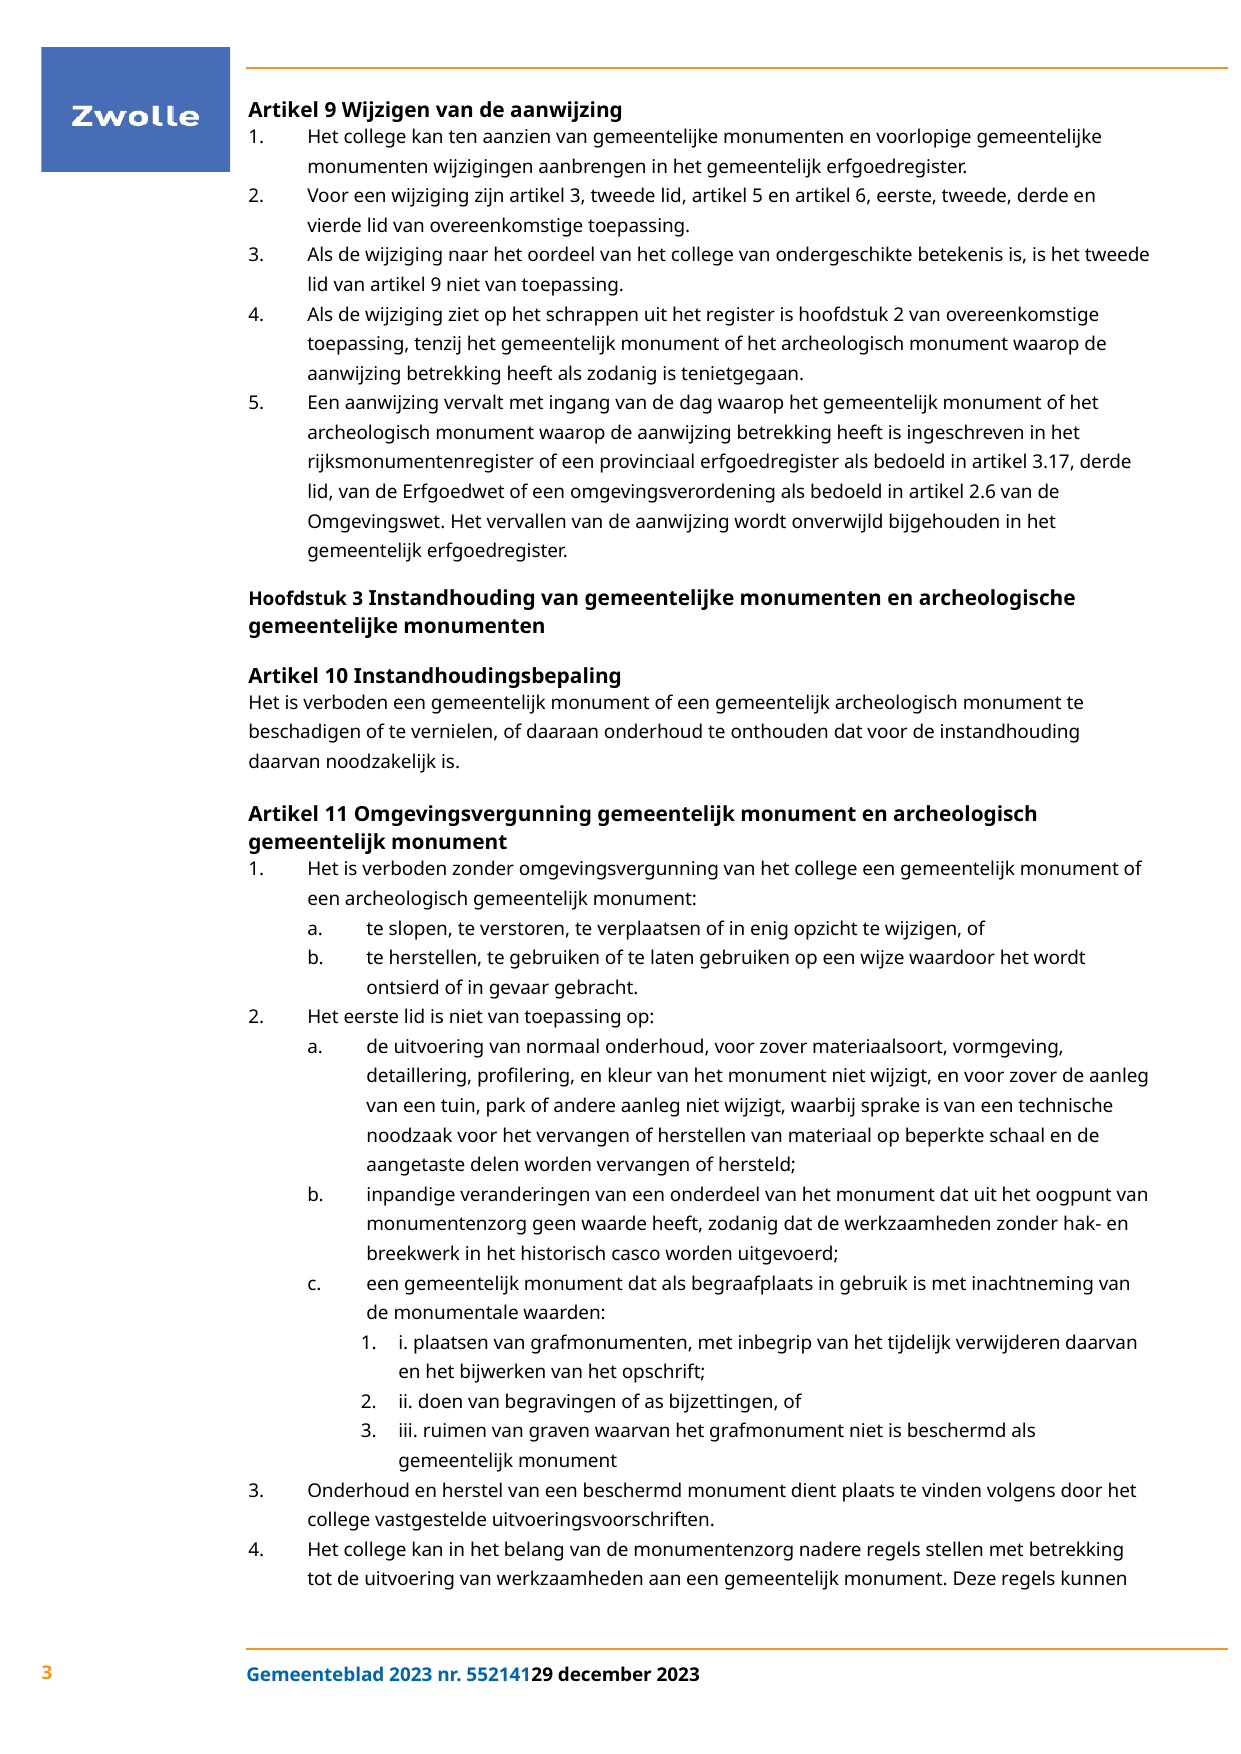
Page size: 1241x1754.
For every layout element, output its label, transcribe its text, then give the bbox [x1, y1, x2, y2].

list Als de wijziging naar het oordeel van het college van ondergeschikte betekenis is, is het tweede lid van artikel 9 niet van toepassing. [248, 242, 1152, 297]
list te slopen, te verstoren, te verplaatsen of in enig opzicht te wijzigen, of [307, 915, 1152, 941]
list Onderhoud en herstel van een beschermd monument dient plaats te vinden volgens door het college vastgestelde uitvoeringsvoorschriften. [248, 1477, 1152, 1532]
list i. plaatsen van grafmonumenten, met inbegrip van het tijdelijk verwijderen daarvan en het bijwerken van het opschrift; [361, 1329, 1152, 1384]
list Als de wijziging ziet op het schrappen uit het register is hoofdstuk 2 van overeenkomstige toepassing, tenzij het gemeentelijk monument of het archeologisch monument waarop de aanwijzing betrekking heeft als zodanig is tenietgegaan. [248, 301, 1152, 386]
text Artikel 11 Omgevingsvergunning gemeentelijk monument en archeologisch gemeentelijk monument [248, 799, 1152, 856]
list iii. ruimen van graven waarvan het grafmonument niet is beschermd als gemeentelijk monument [361, 1418, 1152, 1473]
text Artikel 10 Instandhoudingsbepaling [248, 661, 1152, 689]
list een gemeentelijk monument dat als begraafplaats in gebruik is met inachtneming van de monumentale waarden: [307, 1270, 1152, 1325]
text Het is verboden een gemeentelijk monument of een gemeentelijk archeologisch monument te beschadigen of te vernielen, of daaraan onderhoud te onthouden dat voor de instandhouding daarvan noodzakelijk is. [248, 689, 1152, 774]
list Voor een wijziging zijn artikel 3, tweede lid, artikel 5 en artikel 6, eerste, tweede, derde en vierde lid van overeenkomstige toepassing. [248, 182, 1152, 238]
list Een aanwijzing vervalt met ingang van de dag waarop het gemeentelijk monument of het archeologisch monument waarop de aanwijzing betrekking heeft is ingeschreven in het rijksmonumentenregister of een provinciaal erfgoedregister als bedoeld in artikel 3.17, derde lid, van de Erfgoedwet of een omgevingsverordening als bedoeld in artikel 2.6 van de Omgevingswet. Het vervallen van de aanwijzing wordt onverwijld bijgehouden in het gemeentelijk erfgoedregister. [248, 389, 1152, 563]
picture [41, 47, 231, 172]
list Het is verboden zonder omgevingsvergunning van het college een gemeentelijk monument of een archeologisch gemeentelijk monument: [248, 856, 1152, 911]
text Hoofdstuk 3 Instandhouding van gemeentelijke monumenten en archeologische gemeentelijke monumenten [248, 583, 1152, 640]
list inpandige veranderingen van een onderdeel van het monument dat uit het oogpunt van monumentenzorg geen waarde heeft, zodanig dat de werkzaamheden zonder hak- en breekwerk in het historisch casco worden uitgevoerd; [307, 1181, 1152, 1266]
list te herstellen, te gebruiken of te laten gebruiken op een wijze waardoor het wordt ontsierd of in gevaar gebracht. [307, 944, 1152, 1000]
text Artikel 9 Wijzigen van de aanwijzing [248, 95, 1152, 123]
list Het eerste lid is niet van toepassing op: [248, 1003, 1152, 1029]
list Het college kan in het belang van de monumentenzorg nadere regels stellen met betrekking tot de uitvoering van werkzaamheden aan een gemeentelijk monument. Deze regels kunnen [248, 1536, 1152, 1591]
list de uitvoering van normaal onderhoud, voor zover materiaalsoort, vormgeving, detaillering, profilering, en kleur van het monument niet wijzigt, en voor zover de aanleg van een tuin, park of andere aanleg niet wijzigt, waarbij sprake is van een technische noodzaak voor het vervangen of herstellen van materiaal op beperkte schaal en de aangetaste delen worden vervangen of hersteld; [307, 1033, 1152, 1177]
list Het college kan ten aanzien van gemeentelijke monumenten en voorlopige gemeentelijke monumenten wijzigingen aanbrengen in het gemeentelijk erfgoedregister. [248, 123, 1152, 178]
list ii. doen van begravingen of as bijzettingen, of [361, 1388, 1152, 1414]
